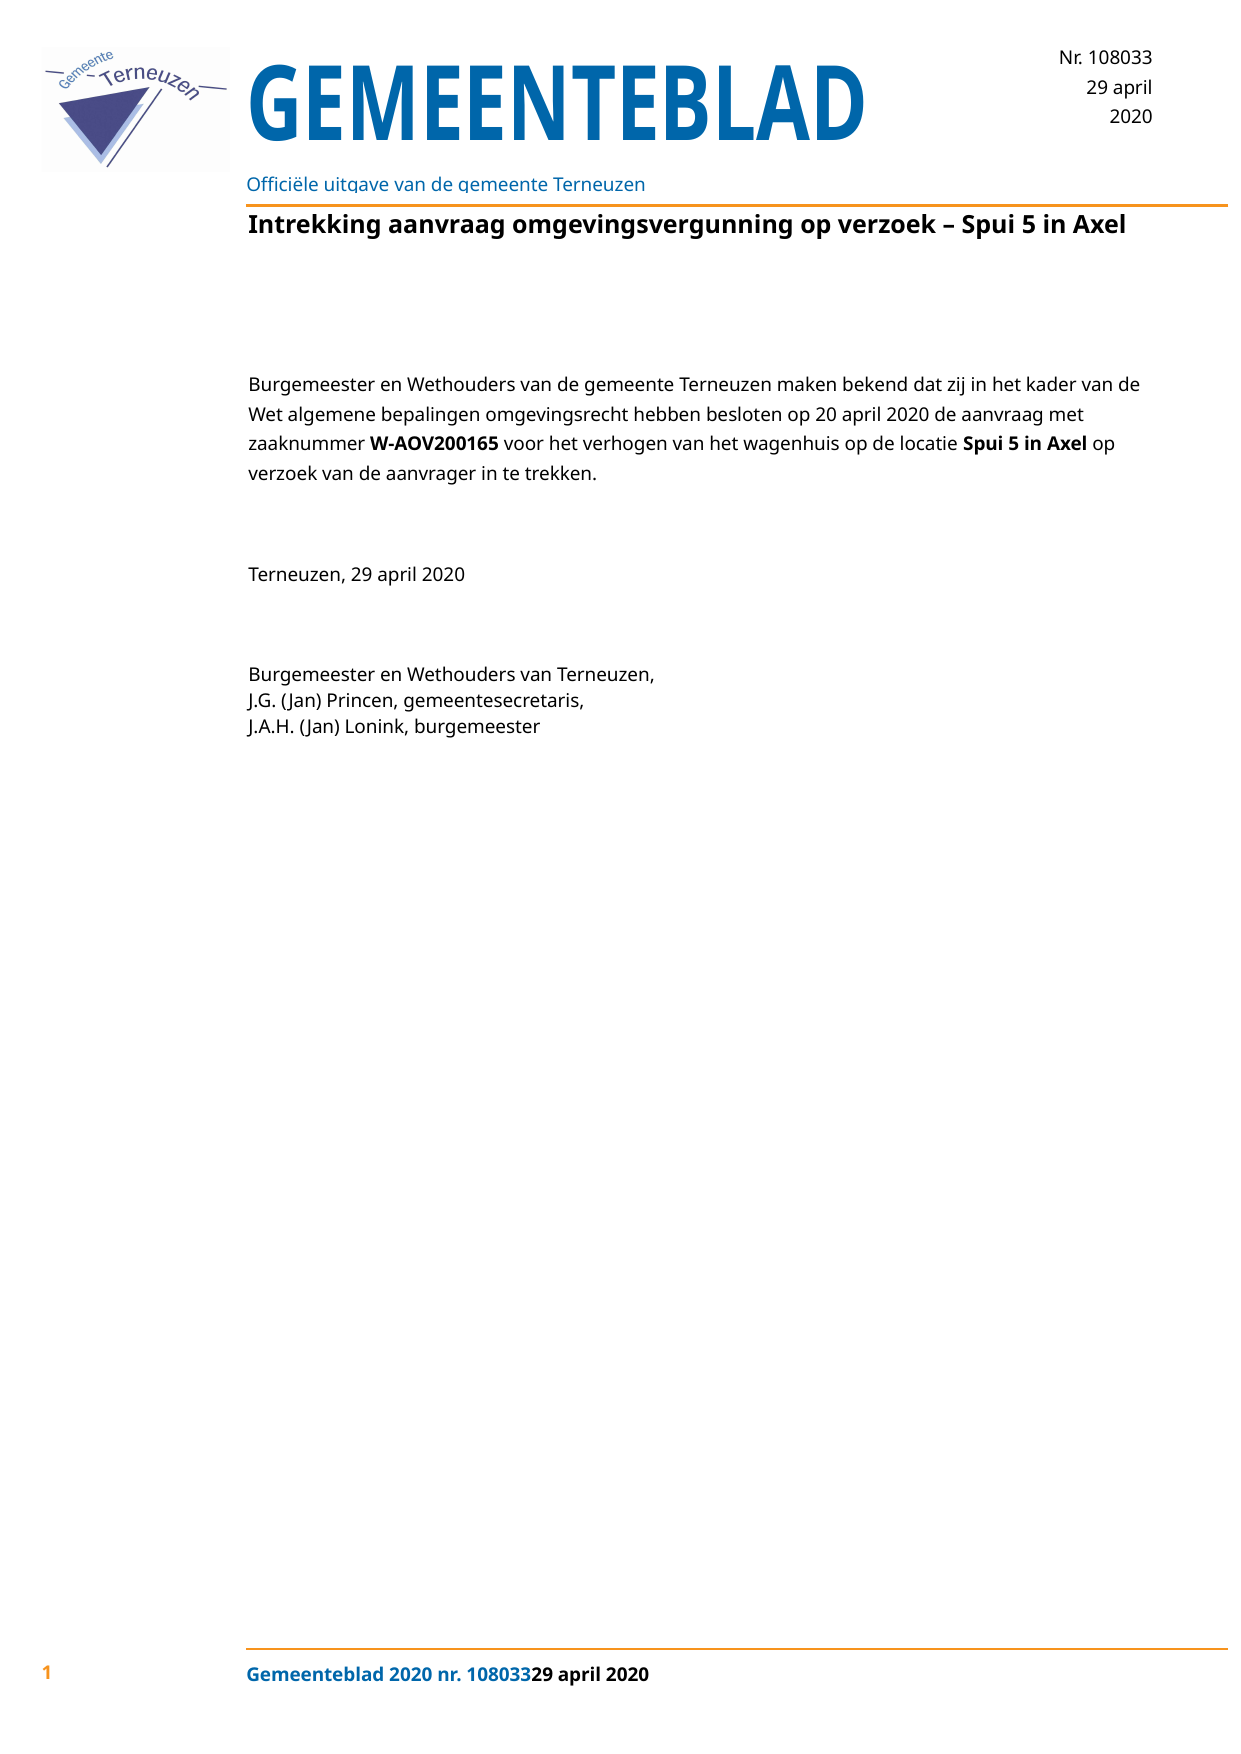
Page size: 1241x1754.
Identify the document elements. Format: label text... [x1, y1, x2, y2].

text Terneuzen, 29 april 2020 [248, 561, 1152, 586]
table_cell [700, 739, 1152, 764]
picture [41, 47, 231, 172]
text Burgemeester en Wethouders van de gemeente Terneuzen maken bekend dat zij in het kader van de Wet algemene bepalingen omgevingsrecht hebben besloten op 20 april 2020 de aanvraag met zaaknummer W-AOV200165 voor het verhogen van het wagenhuis op de locatie Spui 5 in Axel op verzoek van de aanvrager in te trekken. [248, 371, 1152, 486]
table_cell [700, 688, 1152, 713]
table_cell [248, 739, 700, 764]
table_cell J.A.H. (Jan) Lonink, burgemeester [248, 713, 1152, 739]
table_header Burgemeester en Wethouders van Terneuzen, [248, 662, 1152, 687]
table_cell J.G. (Jan) Princen, gemeentesecretaris, [248, 688, 700, 713]
text Intrekking aanvraag omgevingsvergunning op verzoek – Spui 5 in Axel [248, 207, 1152, 241]
